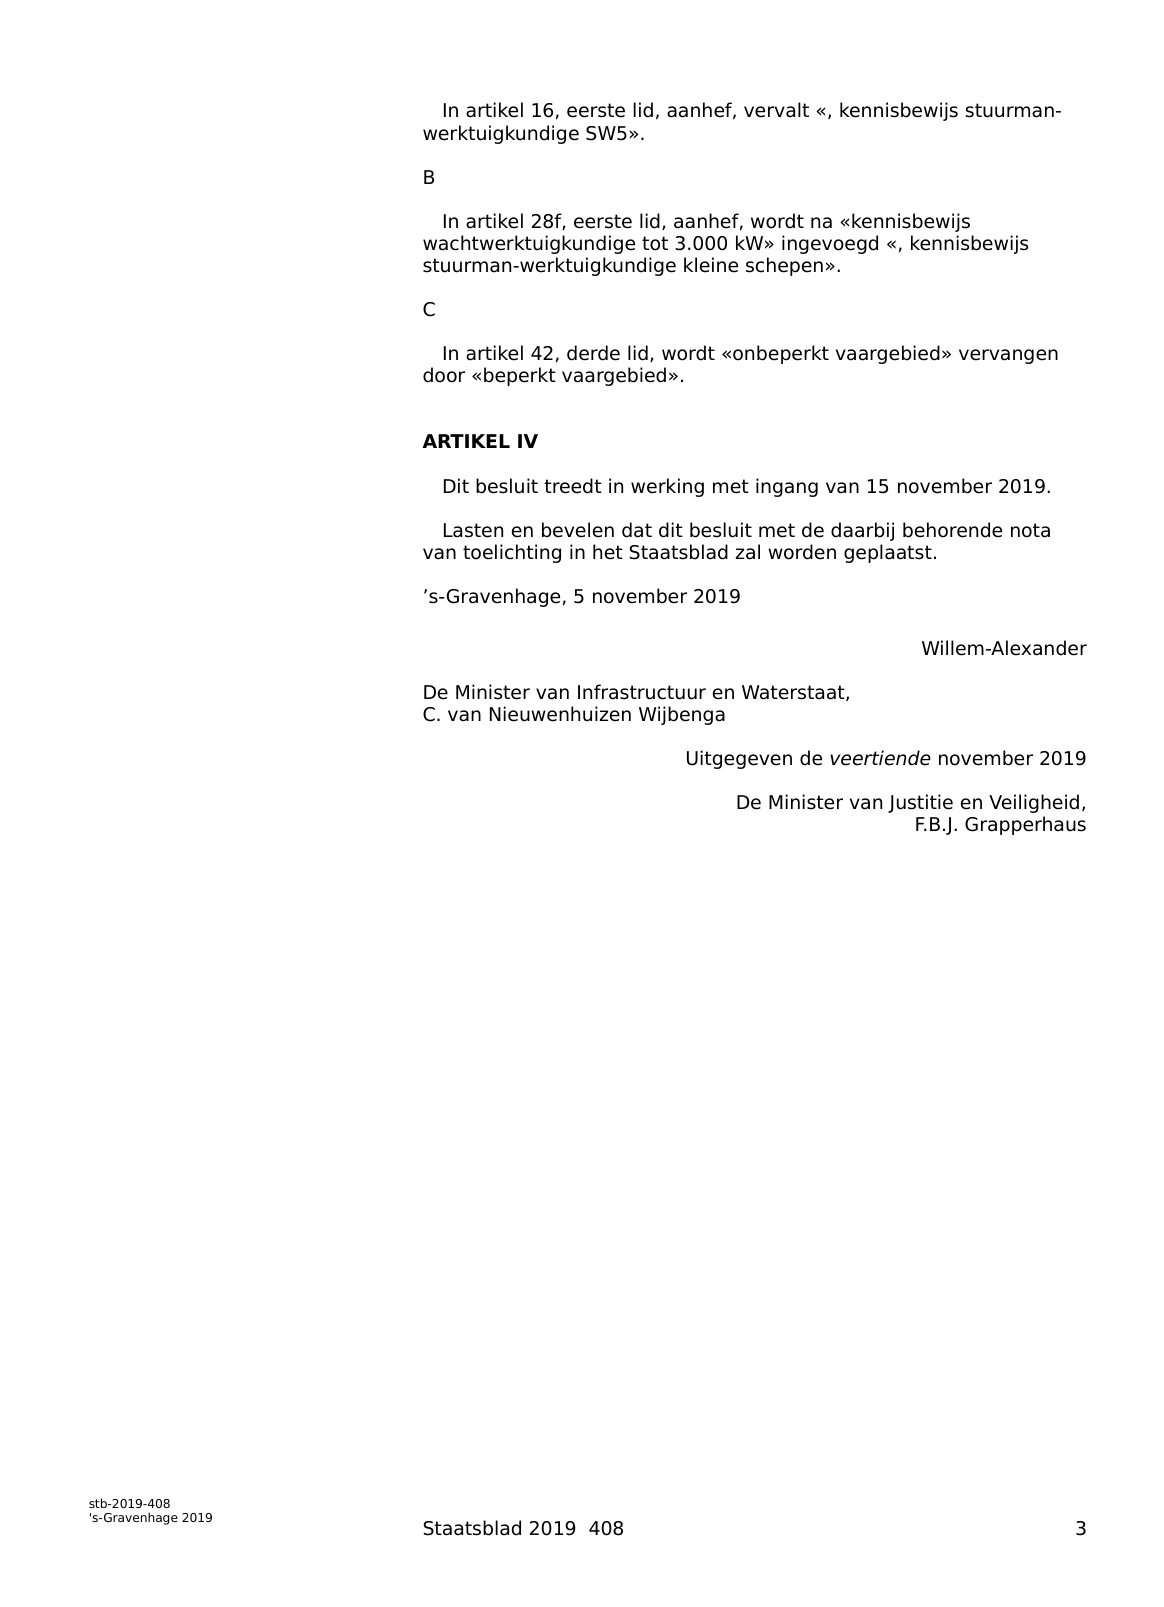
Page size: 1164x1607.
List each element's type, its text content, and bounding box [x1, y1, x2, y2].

text In artikel 16, eerste lid, aanhef, vervalt «, kennisbewijs stuurman-werktuigkundige SW5». [422, 100, 1087, 144]
text In artikel 28f, eerste lid, aanhef, wordt na «kennisbewijs wachtwerktuigkundige tot 3.000 kW» ingevoegd «, kennisbewijs stuurman-werktuigkundige kleine schepen». [422, 211, 1087, 277]
text De Minister van Infrastructuur en Waterstaat, C. van Nieuwenhuizen Wijbenga [422, 682, 1087, 726]
text stb-2019-408 [88, 1497, 323, 1511]
text Dit besluit treedt in werking met ingang van 15 november 2019. [422, 476, 1087, 497]
text C [422, 299, 1087, 321]
text In artikel 42, derde lid, wordt «onbeperkt vaargebied» vervangen door «beperkt vaargebied». [422, 343, 1087, 387]
text Uitgegeven de veertiende november 2019 [422, 748, 1087, 770]
text De Minister van Justitie en Veiligheid, F.B.J. Grapperhaus [422, 792, 1087, 836]
text 's-Gravenhage 2019 [88, 1511, 323, 1525]
text Willem-Alexander [422, 638, 1087, 660]
subtitle ARTIKEL IV [422, 431, 1087, 453]
text Lasten en bevelen dat dit besluit met de daarbij behorende nota van toelichting in het Staatsblad zal worden geplaatst. [422, 520, 1087, 564]
text B [422, 167, 1087, 188]
text ’s-Gravenhage, 5 november 2019 [422, 586, 1087, 608]
